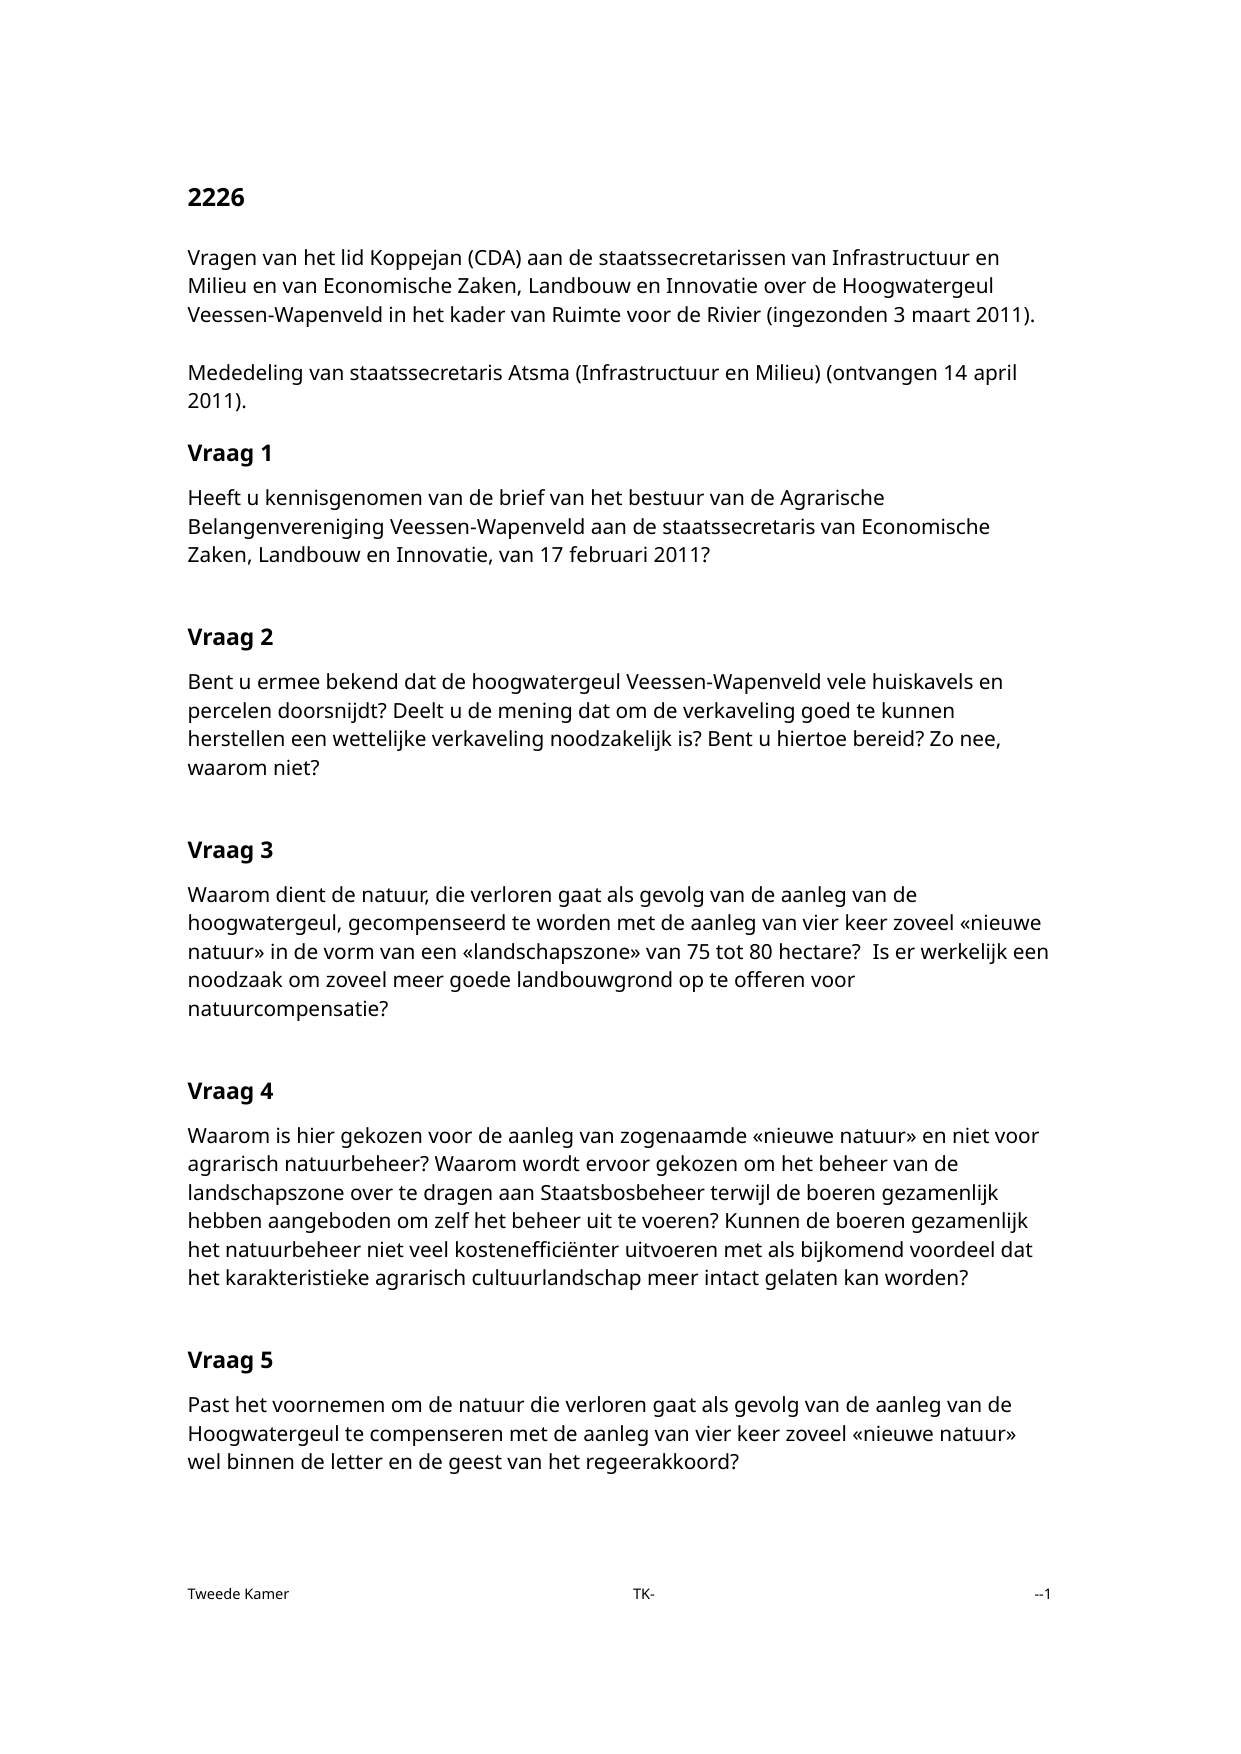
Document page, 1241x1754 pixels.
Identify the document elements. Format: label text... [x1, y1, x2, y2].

subtitle Vraag 5 [187, 1344, 1053, 1375]
text Vragen van het lid Koppejan (CDA) aan de staatssecretarissen van Infrastructuur en Milieu en van Economische Zaken, Landbouw en Innovatie over de Hoogwatergeul Veessen-Wapenveld in het kader van Ruimte voor de Rivier (ingezonden 3 maart 2011). [187, 243, 1053, 328]
text Mededeling van staatssecretaris Atsma (Infrastructuur en Milieu) (ontvangen 14 april 2011). [187, 358, 1053, 415]
text Waarom dient de natuur, die verloren gaat als gevolg van de aanleg van de hoogwatergeul, gecompenseerd te worden met de aanleg van vier keer zoveel «nieuwe natuur» in de vorm van een «landschapszone» van 75 tot 80 hectare? Is er werkelijk een noodzaak om zoveel meer goede landbouwgrond op te offeren voor natuurcompensatie? [187, 880, 1053, 1022]
subtitle Vraag 3 [187, 834, 1053, 865]
subtitle Vraag 2 [187, 621, 1053, 652]
subtitle Vraag 1 [187, 437, 1053, 468]
text Bent u ermee bekend dat de hoogwatergeul Veessen-Wapenveld vele huiskavels en percelen doorsnijdt? Deelt u de mening dat om de verkaveling goed te kunnen herstellen een wettelijke verkaveling noodzakelijk is? Bent u hiertoe bereid? Zo nee, waarom niet? [187, 667, 1053, 781]
text 2226 [187, 179, 1053, 213]
text Waarom is hier gekozen voor de aanleg van zogenaamde «nieuwe natuur» en niet voor agrarisch natuurbeheer? Waarom wordt ervoor gekozen om het beheer van de landschapszone over te dragen aan Staatsbosbeheer terwijl de boeren gezamenlijk hebben aangeboden om zelf het beheer uit te voeren? Kunnen de boeren gezamenlijk het natuurbeheer niet veel kostenefficiënter uitvoeren met als bijkomend voordeel dat het karakteristieke agrarisch cultuurlandschap meer intact gelaten kan worden? [187, 1121, 1053, 1292]
subtitle Vraag 4 [187, 1075, 1053, 1106]
text Heeft u kennisgenomen van de brief van het bestuur van de Agrarische Belangenvereniging Veessen-Wapenveld aan de staatssecretaris van Economische Zaken, Landbouw en Innovatie, van 17 februari 2011? [187, 483, 1053, 569]
text Past het voornemen om de natuur die verloren gaat als gevolg van de aanleg van de Hoogwatergeul te compenseren met de aanleg van vier keer zoveel «nieuwe natuur» wel binnen de letter en de geest van het regeerakkoord? [187, 1390, 1053, 1476]
